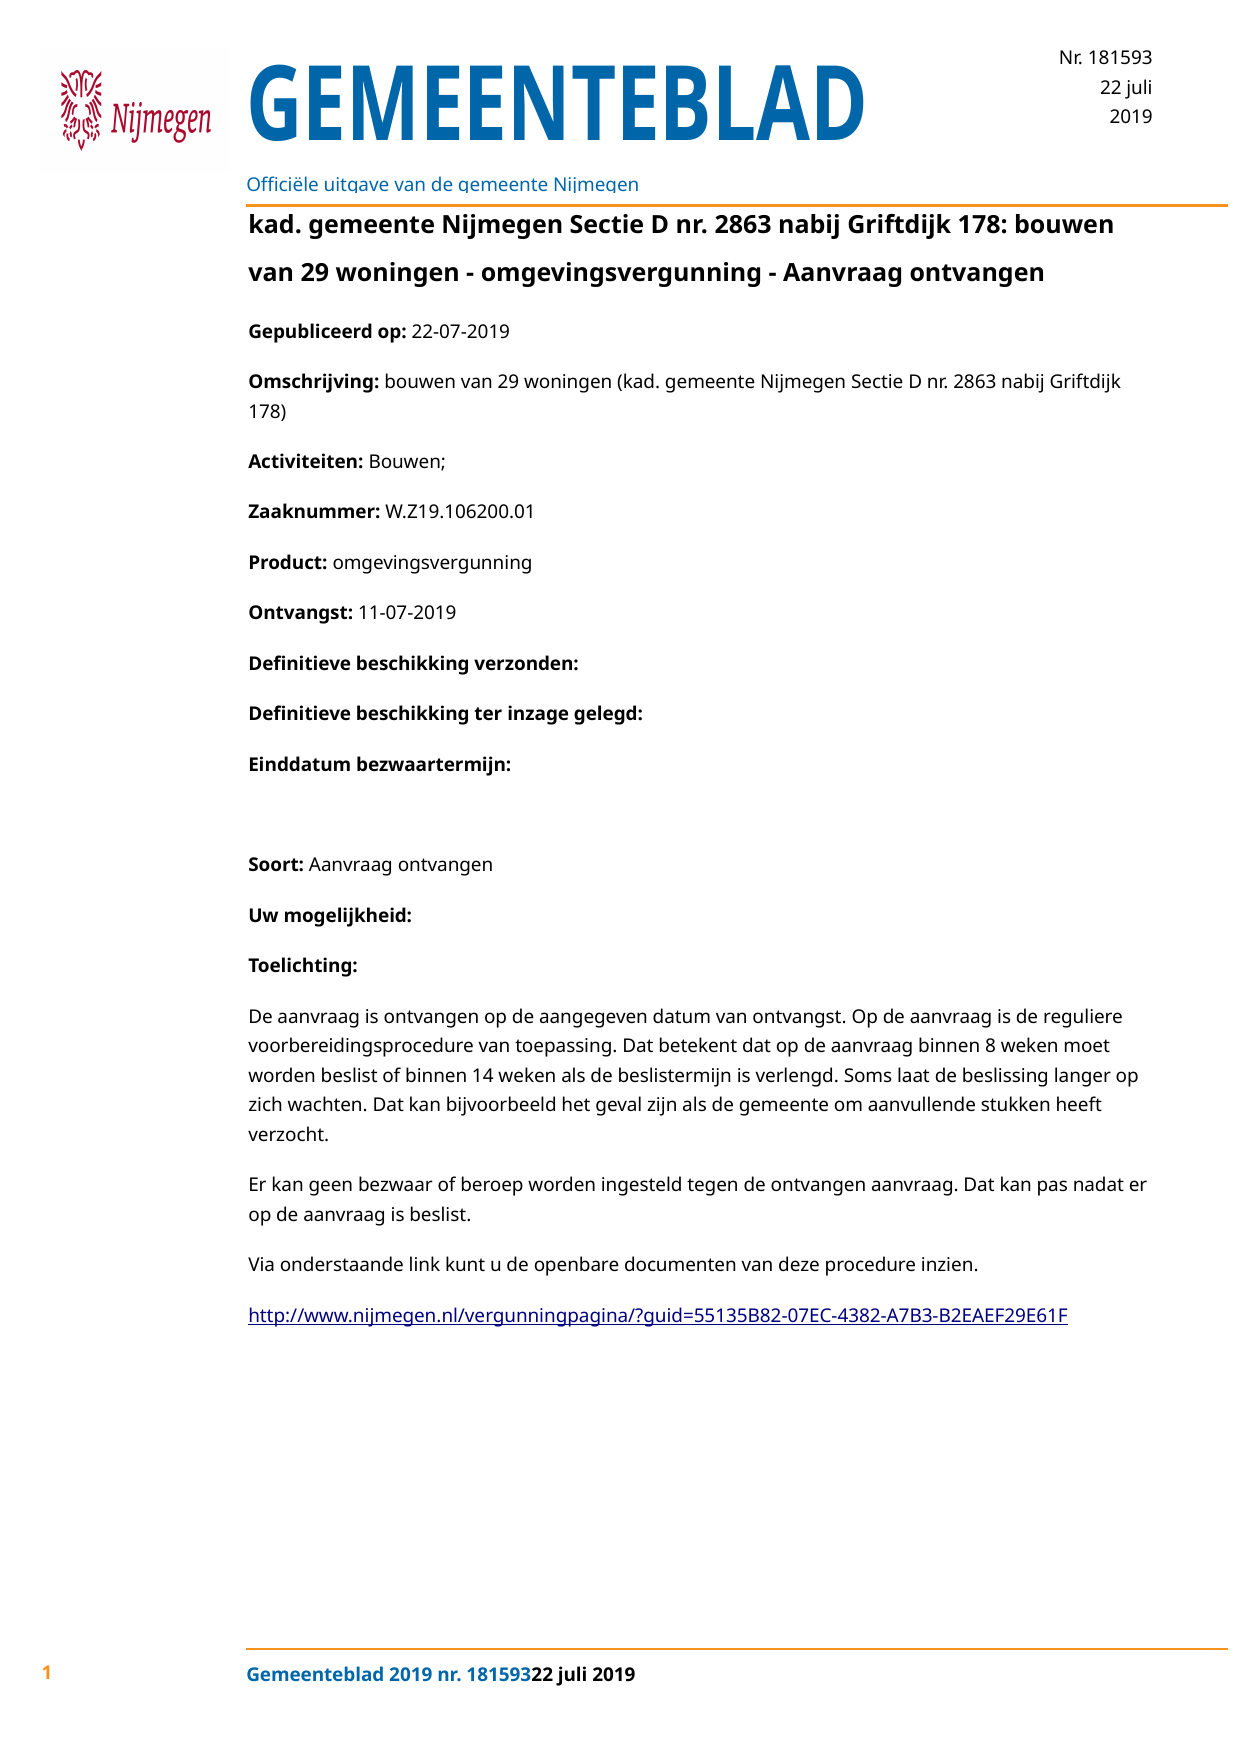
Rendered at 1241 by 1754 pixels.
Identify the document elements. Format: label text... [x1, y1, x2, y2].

text http://www.nijmegen.nl/vergunningpagina/?guid=55135B82-07EC-4382-A7B3-B2EAEF29E61F [248, 1302, 1152, 1328]
text Uw mogelijkheid: [248, 902, 1152, 928]
text Er kan geen bezwaar of beroep worden ingesteld tegen de ontvangen aanvraag. Dat kan pas nadat er op de aanvraag is beslist. [248, 1172, 1152, 1227]
text Soort: Aanvraag ontvangen [248, 852, 1152, 877]
text Zaaknummer: W.Z19.106200.01 [248, 499, 1152, 524]
text kad. gemeente Nijmegen Sectie D nr. 2863 nabij Griftdijk 178: bouwen van 29 woningen - omgevingsvergunning - Aanvraag ontvangen [248, 207, 1152, 288]
text Omschrijving: bouwen van 29 woningen (kad. gemeente Nijmegen Sectie D nr. 2863 nabij Griftdijk 178) [248, 368, 1152, 424]
picture [41, 47, 231, 172]
text Activiteiten: Bouwen; [248, 448, 1152, 474]
text Ontvangst: 11-07-2019 [248, 599, 1152, 625]
text Via onderstaande link kunt u de openbare documenten van deze procedure inzien. [248, 1252, 1152, 1277]
text Definitieve beschikking verzonden: [248, 650, 1152, 676]
text Toelichting: [248, 952, 1152, 978]
text De aanvraag is ontvangen op de aangegeven datum van ontvangst. Op de aanvraag is de reguliere voorbereidingsprocedure van toepassing. Dat betekent dat op de aanvraag binnen 8 weken moet worden beslist of binnen 14 weken als de beslistermijn is verlengd. Soms laat de beslissing langer op zich wachten. Dat kan bijvoorbeeld het geval zijn als de gemeente om aanvullende stukken heeft verzocht. [248, 1003, 1152, 1147]
text Definitieve beschikking ter inzage gelegd: [248, 700, 1152, 726]
text Product: omgevingsvergunning [248, 549, 1152, 575]
text Gepubliceerd op: 22-07-2019 [248, 318, 1152, 344]
text Einddatum bezwaartermijn: [248, 751, 1152, 777]
